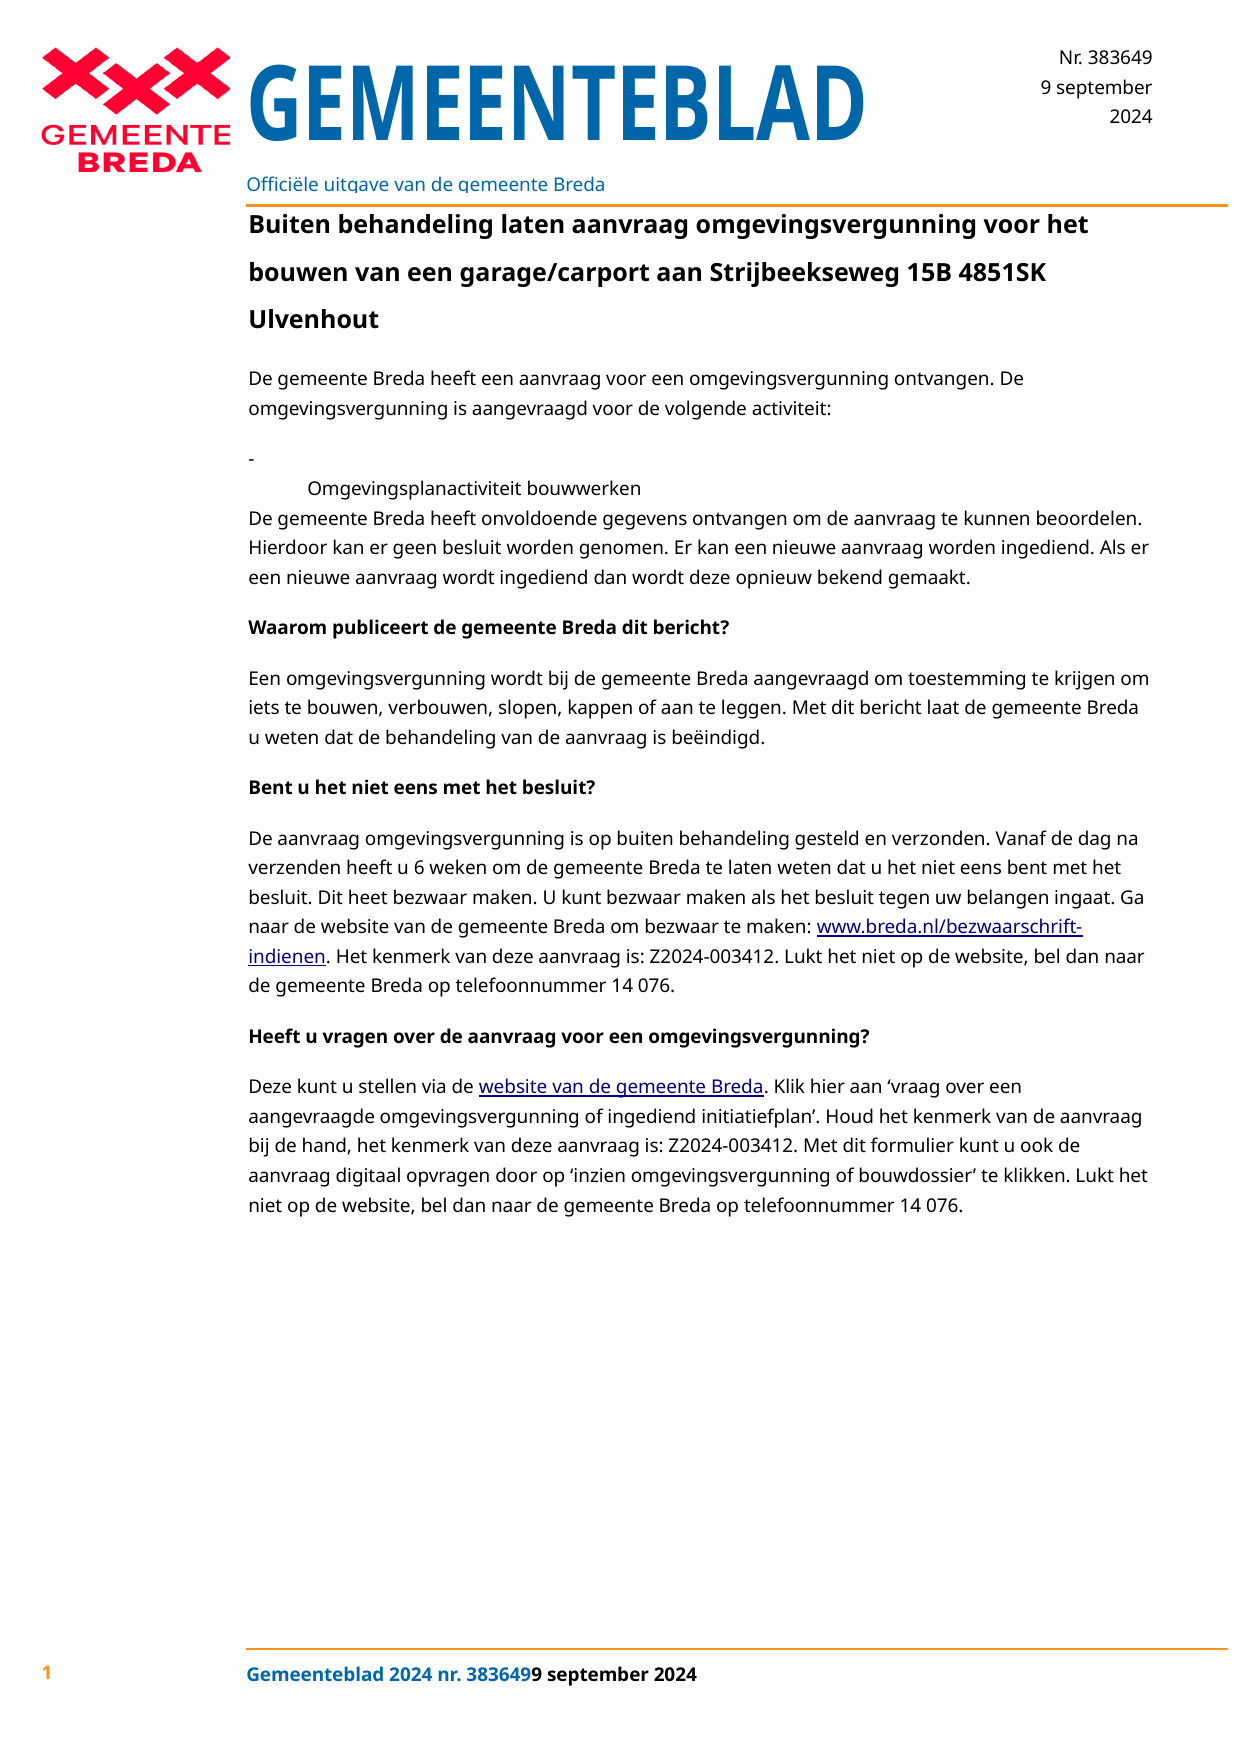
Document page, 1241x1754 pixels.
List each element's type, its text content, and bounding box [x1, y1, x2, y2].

text Buiten behandeling laten aanvraag omgevingsvergunning voor het bouwen van een garage/carport aan Strijbeekseweg 15B 4851SK Ulvenhout [248, 207, 1152, 336]
list Omgevingsplanactiviteit bouwwerken [248, 475, 1152, 501]
text Bent u het niet eens met het besluit? [248, 774, 1152, 800]
text Een omgevingsvergunning wordt bij de gemeente Breda aangevraagd om toestemming te krijgen om iets te bouwen, verbouwen, slopen, kappen of aan te leggen. Met dit bericht laat de gemeente Breda u weten dat de behandeling van de aanvraag is beëindigd. [248, 665, 1152, 749]
text Deze kunt u stellen via de website van de gemeente Breda. Klik hier aan ‘vraag over een aangevraagde omgevingsvergunning of ingediend initiatiefplan’. Houd het kenmerk van de aanvraag bij de hand, het kenmerk van deze aanvraag is: Z2024-003412. Met dit formulier kunt u ook de aanvraag digitaal opvragen door op ‘inzien omgevingsvergunning of bouwdossier’ te klikken. Lukt het niet op de website, bel dan naar de gemeente Breda op telefoonnummer 14 076. [248, 1073, 1152, 1217]
picture [41, 47, 231, 172]
text Waarom publiceert de gemeente Breda dit bericht? [248, 614, 1152, 640]
text De gemeente Breda heeft onvoldoende gegevens ontvangen om de aanvraag te kunnen beoordelen. Hierdoor kan er geen besluit worden genomen. Er kan een nieuwe aanvraag worden ingediend. Als er een nieuwe aanvraag wordt ingediend dan wordt deze opnieuw bekend gemaakt. [248, 505, 1152, 589]
text De aanvraag omgevingsvergunning is op buiten behandeling gesteld en verzonden. Vanaf de dag na verzenden heeft u 6 weken om de gemeente Breda te laten weten dat u het niet eens bent met het besluit. Dit heet bezwaar maken. U kunt bezwaar maken als het besluit tegen uw belangen ingaat. Ga naar de website van de gemeente Breda om bezwaar te maken: www.breda.nl/bezwaarschrift-indienen. Het kenmerk van deze aanvraag is: Z2024-003412. Lukt het niet op de website, bel dan naar de gemeente Breda op telefoonnummer 14 076. [248, 825, 1152, 998]
text De gemeente Breda heeft een aanvraag voor een omgevingsvergunning ontvangen. De omgevingsvergunning is aangevraagd voor de volgende activiteit: [248, 366, 1152, 421]
text Heeft u vragen over de aanvraag voor een omgevingsvergunning? [248, 1023, 1152, 1049]
